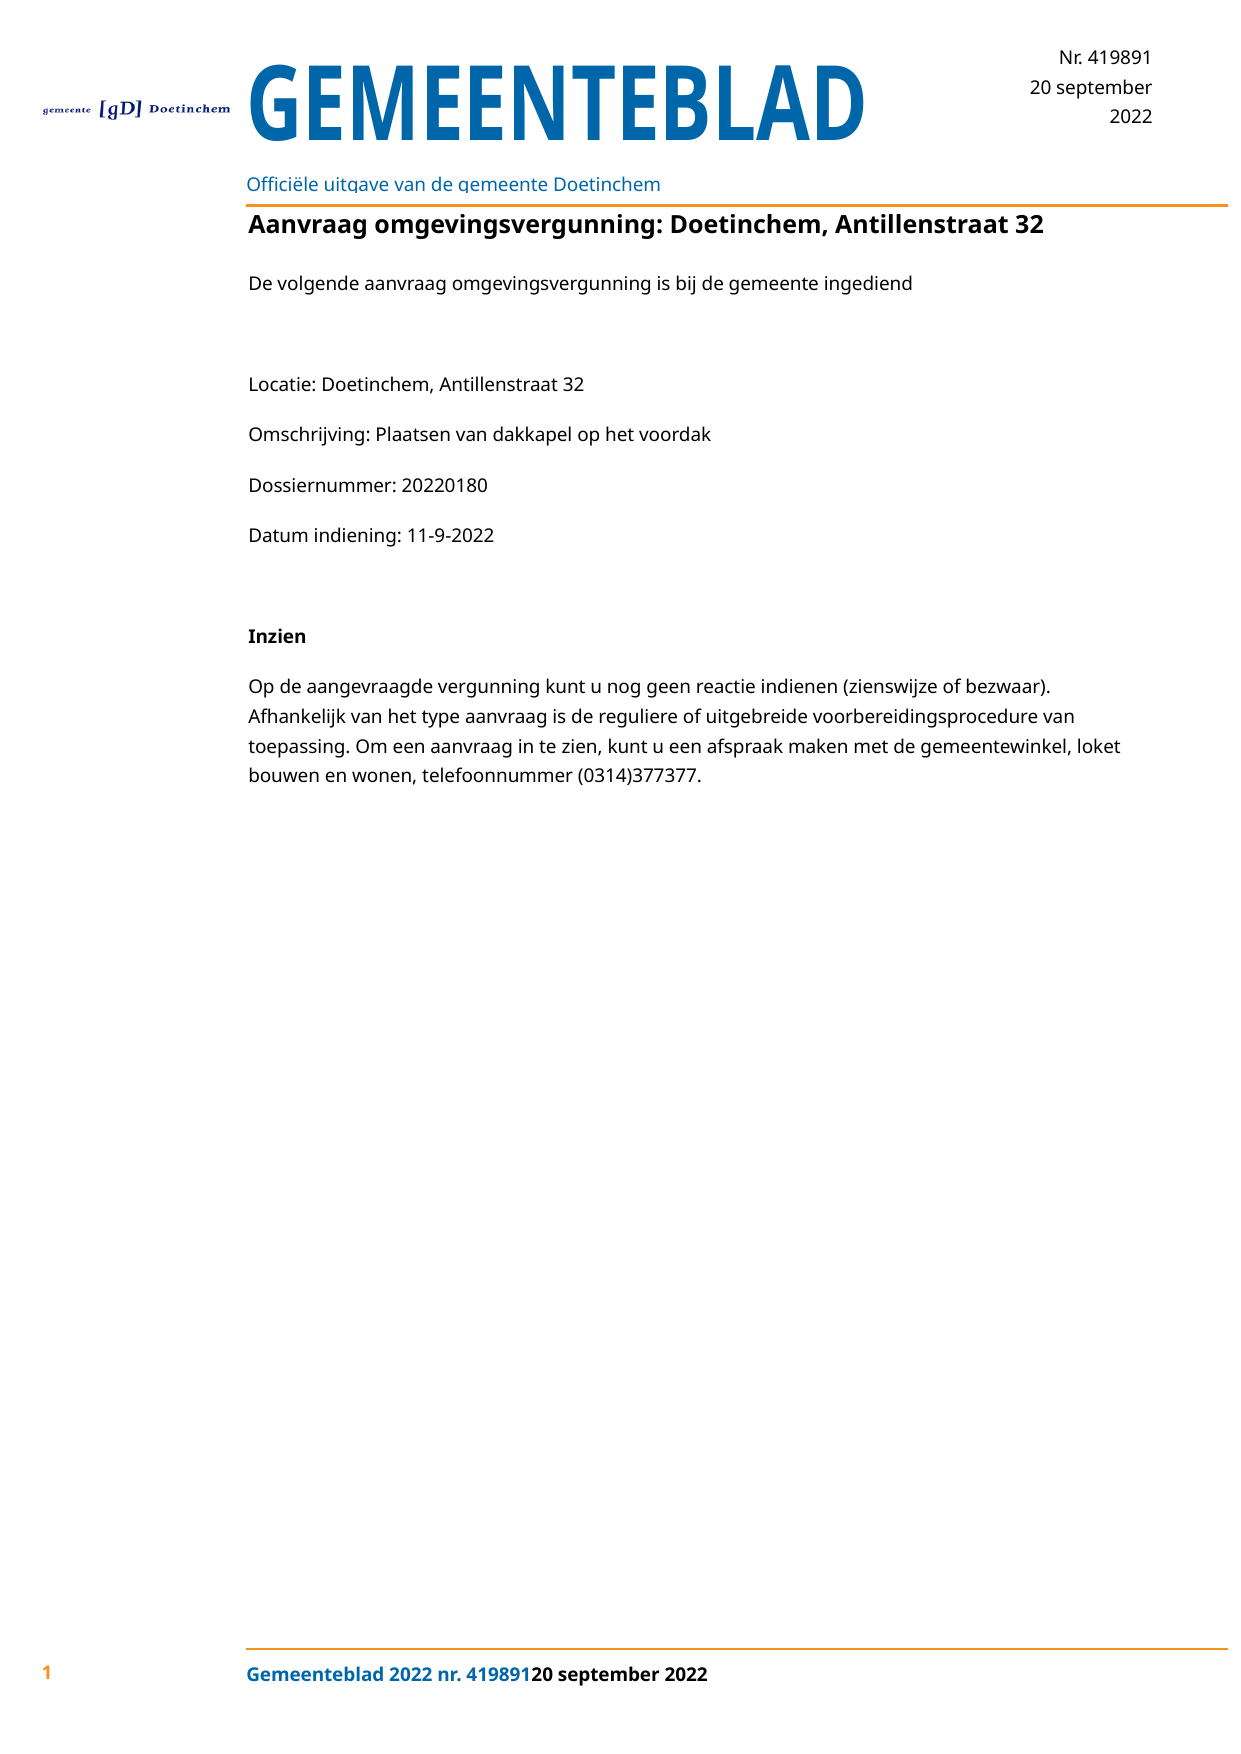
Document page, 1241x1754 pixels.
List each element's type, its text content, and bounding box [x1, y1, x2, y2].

picture [41, 47, 231, 172]
text Aanvraag omgevingsvergunning: Doetinchem, Antillenstraat 32 [248, 207, 1152, 241]
text Inzien [248, 623, 1152, 649]
text De volgende aanvraag omgevingsvergunning is bij de gemeente ingediend [248, 270, 1152, 296]
text Locatie: Doetinchem, Antillenstraat 32 [248, 371, 1152, 397]
text Dossiernummer: 20220180 [248, 472, 1152, 498]
text Datum indiening: 11-9-2022 [248, 522, 1152, 548]
text Op de aangevraagde vergunning kunt u nog geen reactie indienen (zienswijze of bezwaar). Afhankelijk van het type aanvraag is de reguliere of uitgebreide voorbereidingsprocedure van toepassing. Om een aanvraag in te zien, kunt u een afspraak maken met de gemeentewinkel, loket bouwen en wonen, telefoonnummer (0314)377377. [248, 674, 1152, 788]
text Omschrijving: Plaatsen van dakkapel op het voordak [248, 422, 1152, 447]
